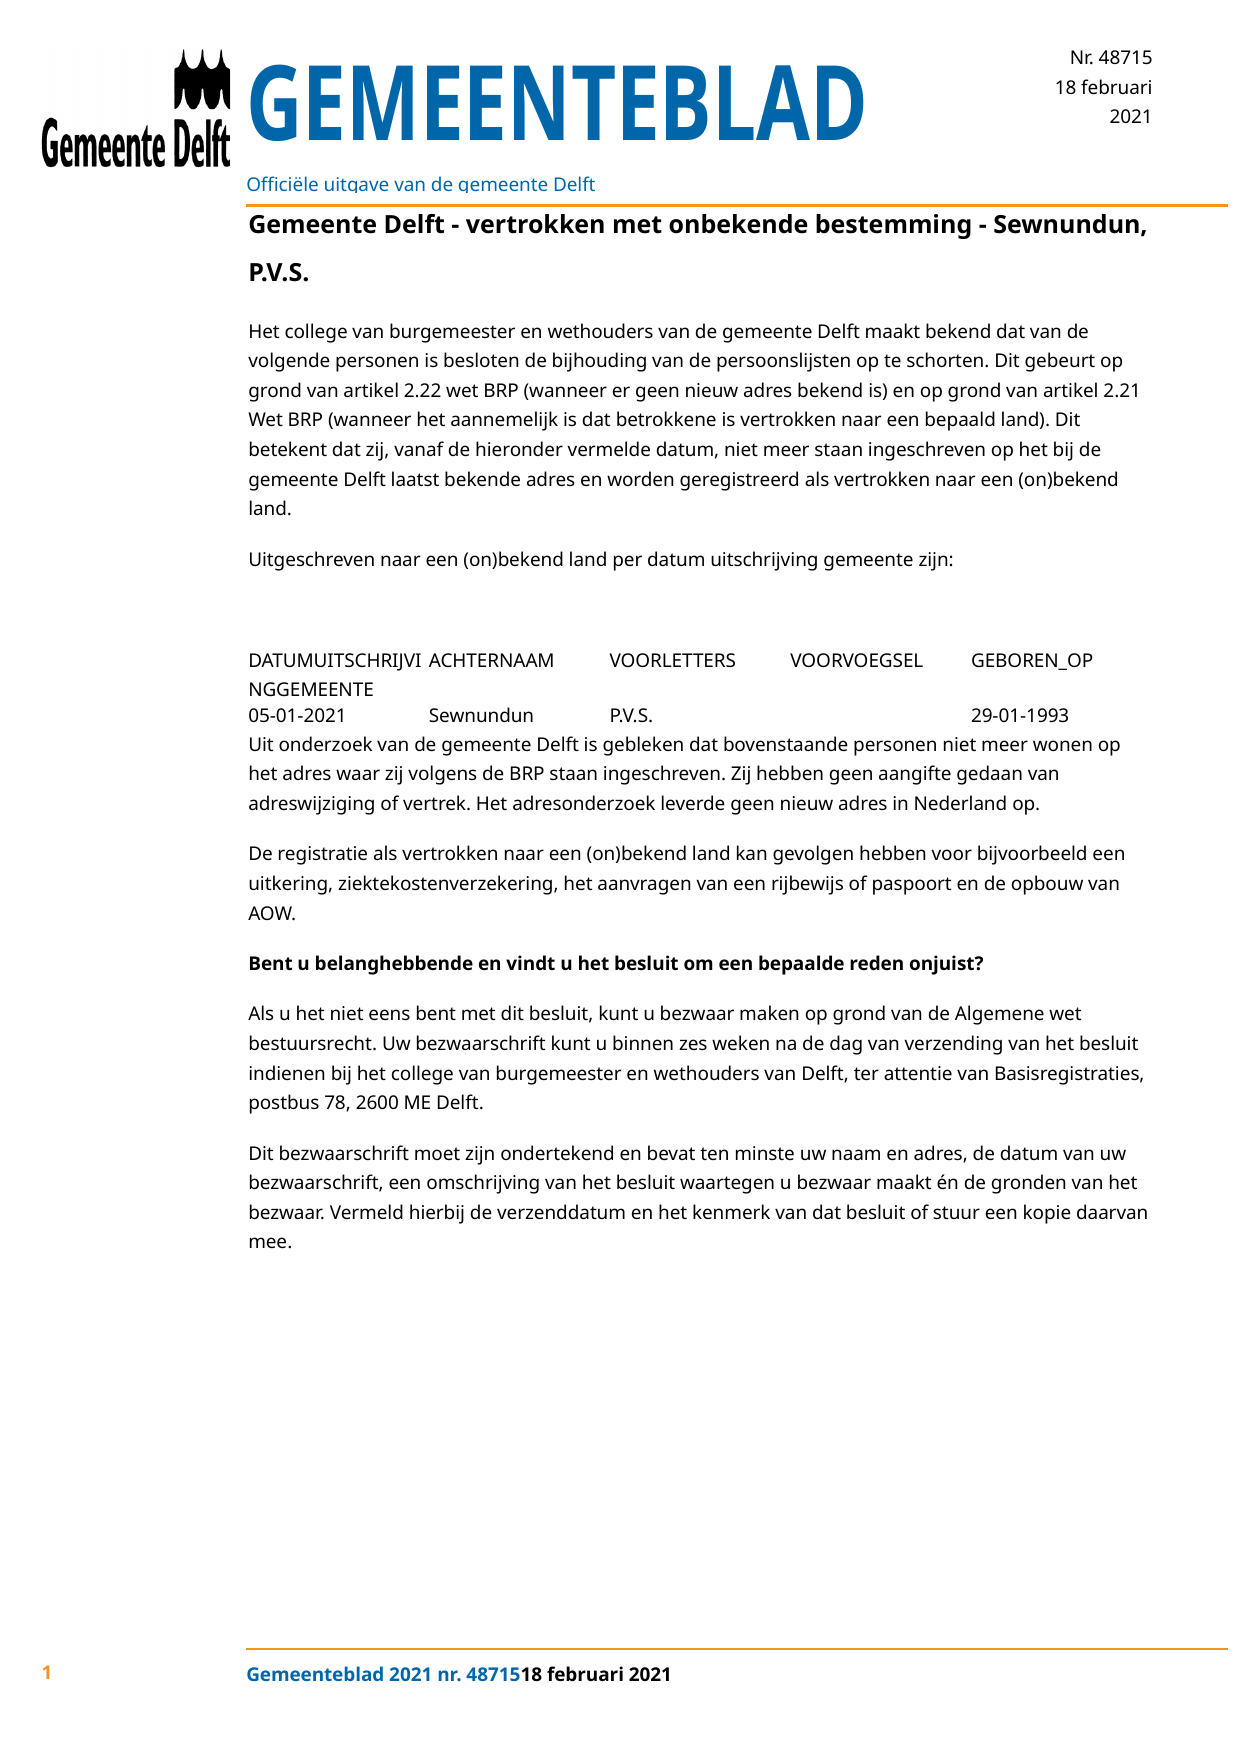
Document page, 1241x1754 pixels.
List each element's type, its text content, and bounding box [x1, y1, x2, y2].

text Gemeente Delft - vertrokken met onbekende bestemming - Sewnundun, P.V.S. [248, 207, 1152, 288]
table_header VOORLETTERS [609, 647, 790, 702]
text Uit onderzoek van de gemeente Delft is gebleken dat bovenstaande personen niet meer wonen op het adres waar zij volgens de BRP staan ingeschreven. Zij hebben geen aangifte gedaan van adreswijziging of vertrek. Het adresonderzoek leverde geen nieuw adres in Nederland op. [248, 731, 1152, 816]
text Bent u belanghebbende en vindt u het besluit om een bepaalde reden onjuist? [248, 950, 1152, 976]
text De registratie als vertrokken naar een (on)bekend land kan gevolgen hebben voor bijvoorbeeld een uitkering, ziektekostenverzekering, het aanvragen van een rijbewijs of paspoort en de opbouw van AOW. [248, 841, 1152, 926]
text Als u het niet eens bent met dit besluit, kunt u bezwaar maken op grond van de Algemene wet bestuursrecht. Uw bezwaarschrift kunt u binnen zes weken na de dag van verzending van het besluit indienen bij het college van burgemeester en wethouders van Delft, ter attentie van Basisregistraties, postbus 78, 2600 ME Delft. [248, 1001, 1152, 1115]
table_cell 05-01-2021 [248, 702, 429, 728]
text Uitgeschreven naar een (on)bekend land per datum uitschrijving gemeente zijn: [248, 546, 1152, 572]
table_header DATUMUITSCHRIJVINGGEMEENTE [248, 647, 429, 702]
table_header VOORVOEGSEL [790, 647, 971, 702]
table_cell Sewnundun [429, 702, 609, 728]
text Dit bezwaarschrift moet zijn ondertekend en bevat ten minste uw naam en adres, de datum van uw bezwaarschrift, een omschrijving van het besluit waartegen u bezwaar maakt én de gronden van het bezwaar. Vermeld hierbij de verzenddatum en het kenmerk van dat besluit of stuur een kopie daarvan mee. [248, 1140, 1152, 1254]
table_cell [790, 702, 971, 728]
table_header GEBOREN_OP [971, 647, 1152, 702]
table_cell 29-01-1993 [971, 702, 1152, 728]
picture [41, 47, 231, 172]
table_header ACHTERNAAM [429, 647, 609, 702]
table_cell P.V.S. [609, 702, 790, 728]
text Het college van burgemeester en wethouders van de gemeente Delft maakt bekend dat van de volgende personen is besloten de bijhouding van de persoonslijsten op te schorten. Dit gebeurt op grond van artikel 2.22 wet BRP (wanneer er geen nieuw adres bekend is) en op grond van artikel 2.21 Wet BRP (wanneer het aannemelijk is dat betrokkene is vertrokken naar een bepaald land). Dit betekent dat zij, vanaf de hieronder vermelde datum, niet meer staan ingeschreven op het bij de gemeente Delft laatst bekende adres en worden geregistreerd als vertrokken naar een (on)bekend land. [248, 318, 1152, 521]
